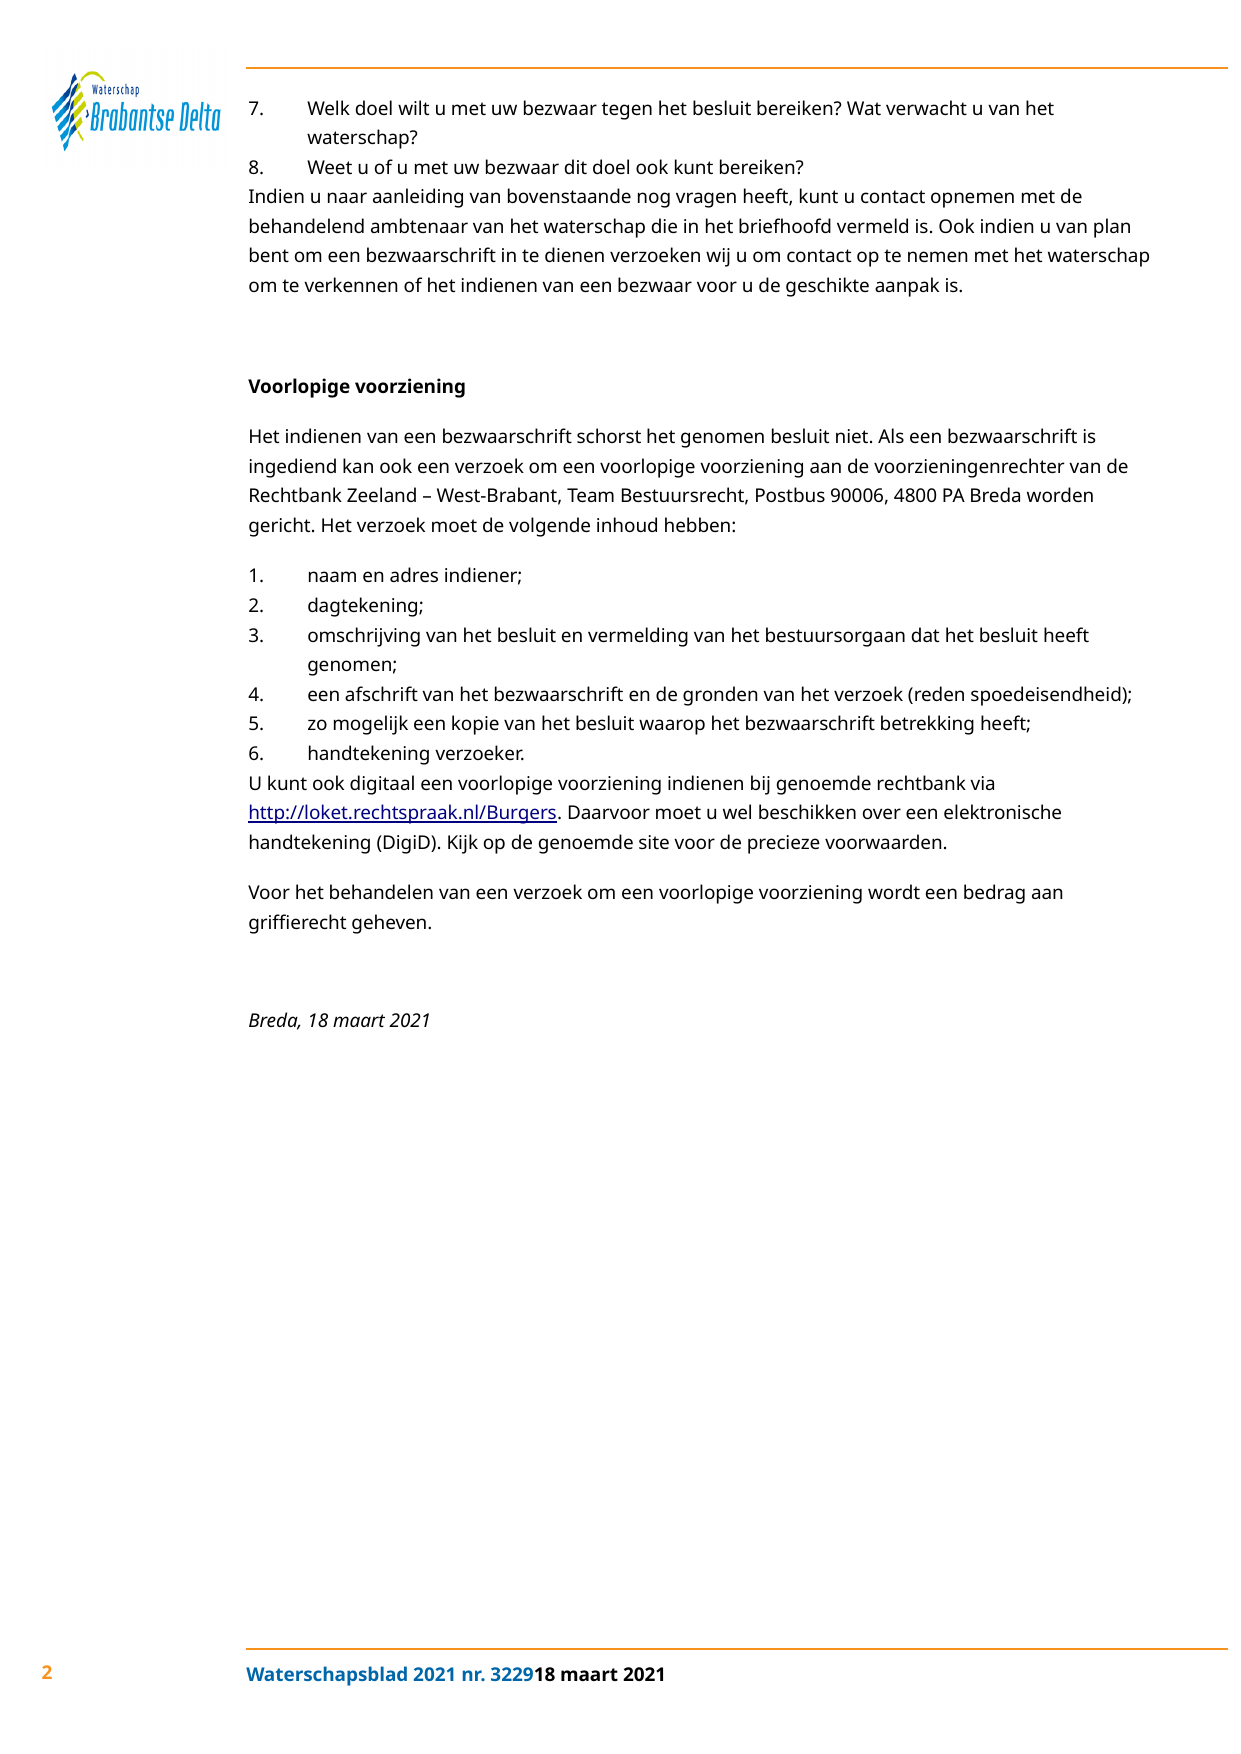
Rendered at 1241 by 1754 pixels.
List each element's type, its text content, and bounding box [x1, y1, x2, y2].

picture [41, 47, 231, 172]
text Voorlopige voorziening [248, 373, 1152, 399]
list zo mogelijk een kopie van het besluit waarop het bezwaarschrift betrekking heeft; [248, 711, 1152, 736]
list Weet u of u met uw bezwaar dit doel ook kunt bereiken? [248, 154, 1152, 180]
list dagtekening; [248, 592, 1152, 618]
text Breda, 18 maart 2021 [248, 1007, 1152, 1033]
list handtekening verzoeker. [248, 740, 1152, 766]
list naam en adres indiener; [248, 563, 1152, 588]
list Welk doel wilt u met uw bezwaar tegen het besluit bereiken? Wat verwacht u van het waterschap? [248, 95, 1152, 150]
text Indien u naar aanleiding van bovenstaande nog vragen heeft, kunt u contact opnemen met de behandelend ambtenaar van het waterschap die in het briefhoofd vermeld is. Ook indien u van plan bent om een bezwaarschrift in te dienen verzoeken wij u om contact op te nemen met het waterschap om te verkennen of het indienen van een bezwaar voor u de geschikte aanpak is. [248, 183, 1152, 298]
text Voor het behandelen van een verzoek om een voorlopige voorziening wordt een bedrag aan griffierecht geheven. [248, 879, 1152, 935]
text Het indienen van een bezwaarschrift schorst het genomen besluit niet. Als een bezwaarschrift is ingediend kan ook een verzoek om een voorlopige voorziening aan de voorzieningenrechter van de Rechtbank Zeeland – West-Brabant, Team Bestuursrecht, Postbus 90006, 4800 PA Breda worden gericht. Het verzoek moet de volgende inhoud hebben: [248, 423, 1152, 538]
list omschrijving van het besluit en vermelding van het bestuursorgaan dat het besluit heeft genomen; [248, 622, 1152, 677]
list een afschrift van het bezwaarschrift en de gronden van het verzoek (reden spoedeisendheid); [248, 681, 1152, 707]
text U kunt ook digitaal een voorlopige voorziening indienen bij genoemde rechtbank via http://loket.rechtspraak.nl/Burgers. Daarvoor moet u wel beschikken over een elektronische handtekening (DigiD). Kijk op de genoemde site voor de precieze voorwaarden. [248, 770, 1152, 855]
